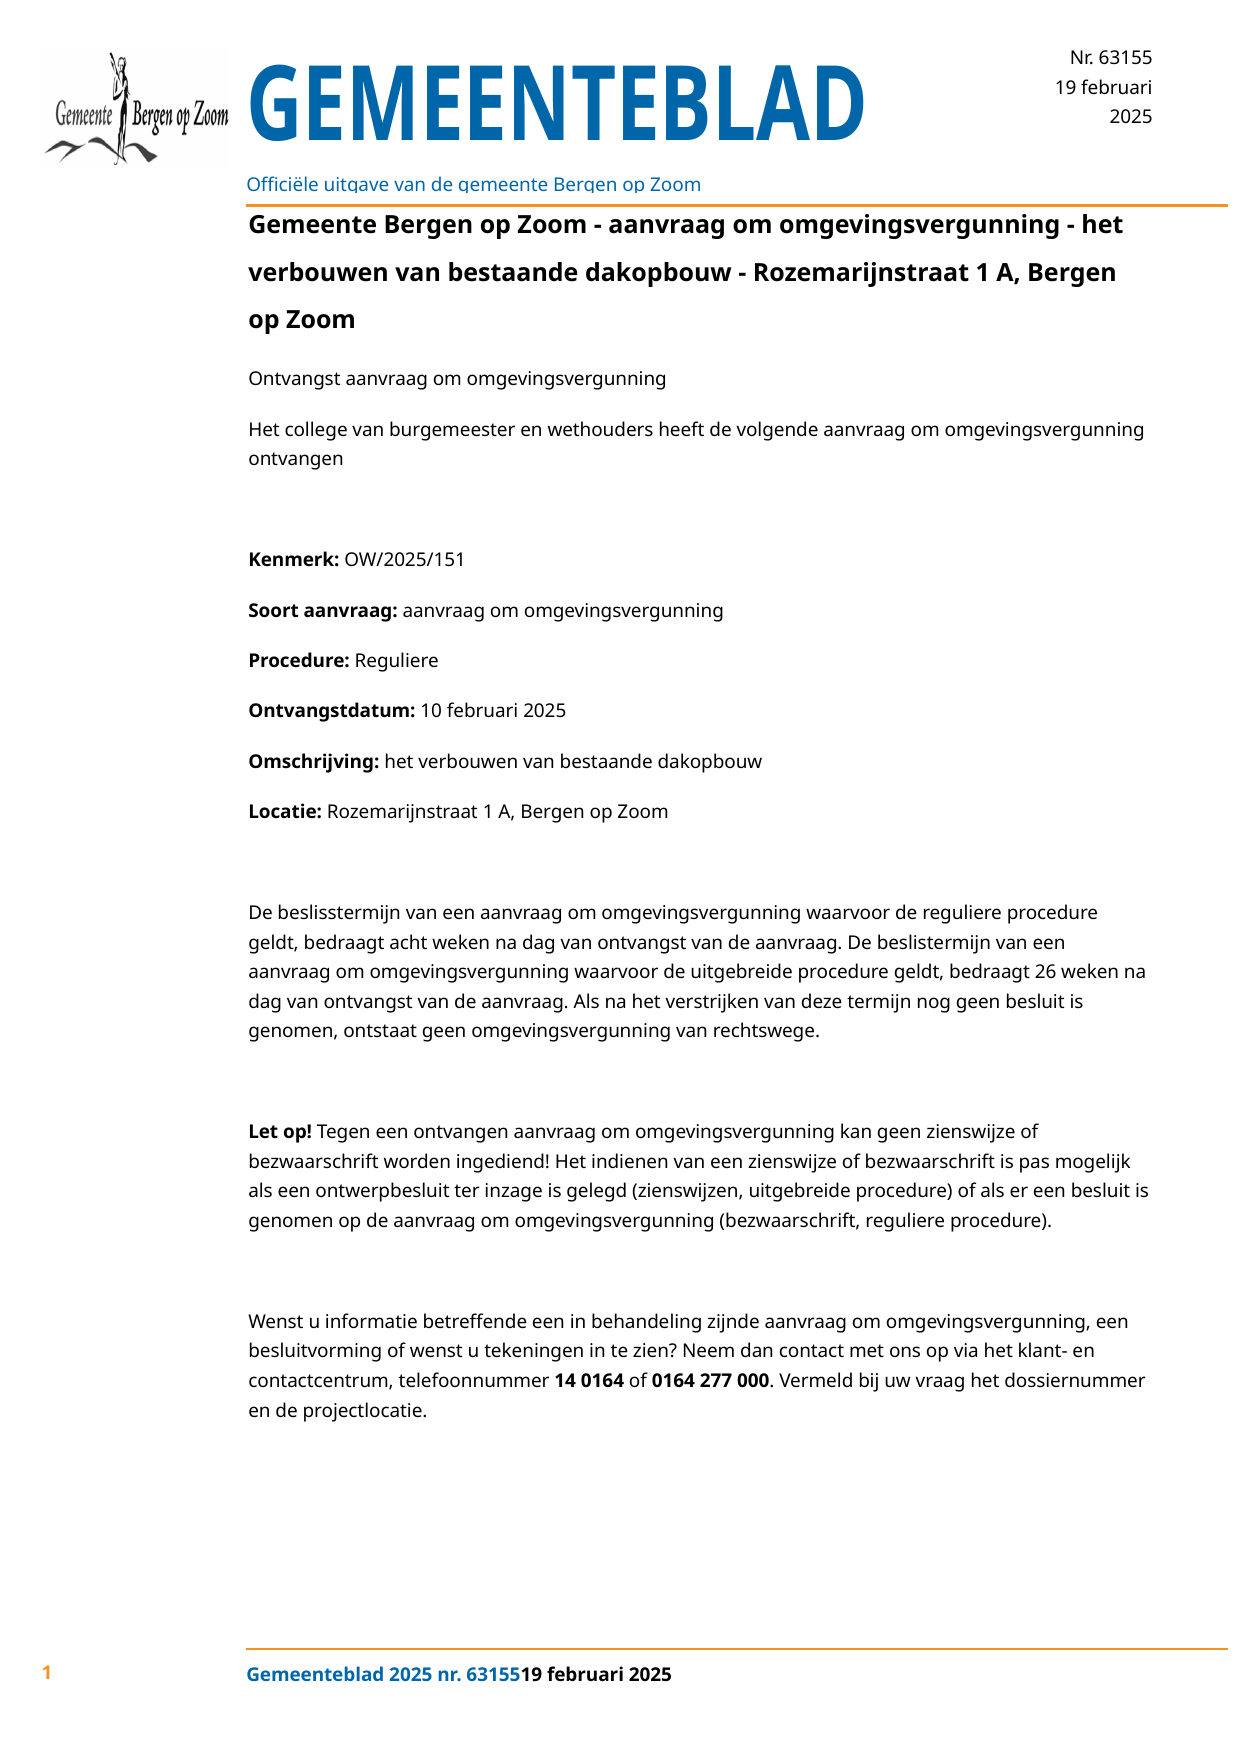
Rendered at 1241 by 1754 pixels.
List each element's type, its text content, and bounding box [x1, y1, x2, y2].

text Procedure: Reguliere [248, 647, 1152, 673]
text Let op! Tegen een ontvangen aanvraag om omgevingsvergunning kan geen zienswijze of bezwaarschrift worden ingediend! Het indienen van een zienswijze of bezwaarschrift is pas mogelijk als een ontwerpbesluit ter inzage is gelegd (zienswijzen, uitgebreide procedure) of als er een besluit is genomen op de aanvraag om omgevingsvergunning (bezwaarschrift, reguliere procedure). [248, 1118, 1152, 1233]
picture [41, 47, 231, 172]
text Soort aanvraag: aanvraag om omgevingsvergunning [248, 597, 1152, 622]
text Ontvangstdatum: 10 februari 2025 [248, 698, 1152, 723]
text Omschrijving: het verbouwen van bestaande dakopbouw [248, 748, 1152, 774]
text Kenmerk: OW/2025/151 [248, 546, 1152, 572]
text Ontvangst aanvraag om omgevingsvergunning [248, 366, 1152, 391]
text Locatie: Rozemarijnstraat 1 A, Bergen op Zoom [248, 798, 1152, 824]
text Wenst u informatie betreffende een in behandeling zijnde aanvraag om omgevingsvergunning, een besluitvorming of wenst u tekeningen in te zien? Neem dan contact met ons op via het klant- en contactcentrum, telefoonnummer 14 0164 of 0164 277 000. Vermeld bij uw vraag het dossiernummer en de projectlocatie. [248, 1308, 1152, 1422]
text Gemeente Bergen op Zoom - aanvraag om omgevingsvergunning - het verbouwen van bestaande dakopbouw - Rozemarijnstraat 1 A, Bergen op Zoom [248, 207, 1152, 336]
text Het college van burgemeester en wethouders heeft de volgende aanvraag om omgevingsvergunning ontvangen [248, 416, 1152, 471]
text De beslisstermijn van een aanvraag om omgevingsvergunning waarvoor de reguliere procedure geldt, bedraagt acht weken na dag van ontvangst van de aanvraag. De beslistermijn van een aanvraag om omgevingsvergunning waarvoor de uitgebreide procedure geldt, bedraagt 26 weken na dag van ontvangst van de aanvraag. Als na het verstrijken van deze termijn nog geen besluit is genomen, ontstaat geen omgevingsvergunning van rechtswege. [248, 899, 1152, 1043]
